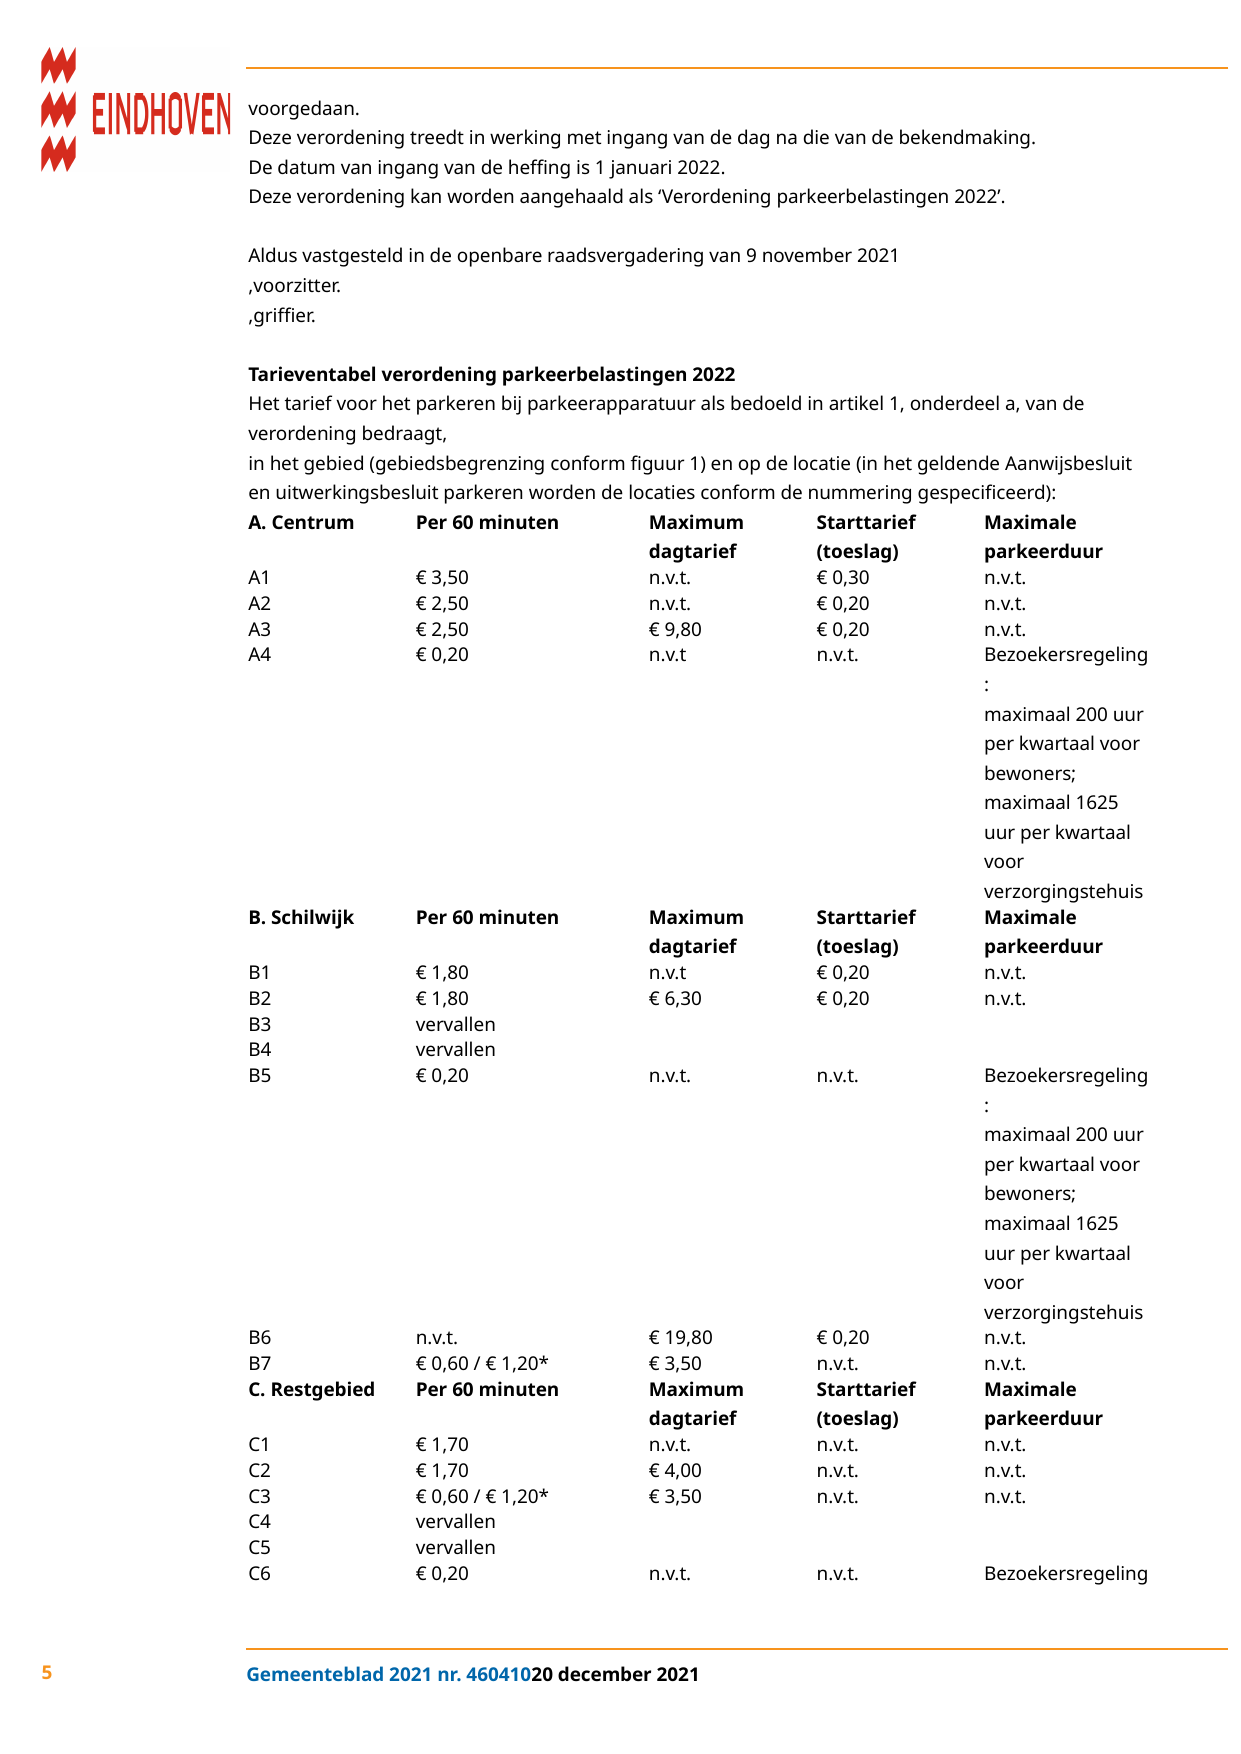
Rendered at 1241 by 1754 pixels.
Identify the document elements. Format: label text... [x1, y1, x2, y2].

table_cell C. Restgebied [248, 1376, 416, 1431]
table_cell Per 60 minuten [416, 904, 649, 959]
table_cell € 3,50 [416, 564, 649, 590]
table_cell [816, 1011, 984, 1036]
table_cell n.v.t. [984, 1325, 1152, 1350]
table_cell [649, 1534, 816, 1560]
table_cell n.v.t. [416, 1325, 649, 1350]
table_cell [816, 1534, 984, 1560]
table_cell [816, 1036, 984, 1062]
table_cell € 1,80 [416, 959, 649, 985]
table_header Maximum dagtarief [649, 509, 816, 564]
table_cell € 0,20 [816, 590, 984, 616]
table_cell € 0,20 [816, 985, 984, 1011]
table_cell vervallen [416, 1036, 649, 1062]
text De datum van ingang van de heffing is 1 januari 2022. [248, 154, 1152, 180]
table_cell [984, 1011, 1152, 1036]
text in het gebied (gebiedsbegrenzing conform figuur 1) en op de locatie (in het geldende Aanwijsbesluit en uitwerkingsbesluit parkeren worden de locaties conform de nummering gespecificeerd): [248, 450, 1152, 505]
table_cell n.v.t. [816, 1350, 984, 1376]
table_cell B2 [248, 985, 416, 1011]
text Tarieventabel verordening parkeerbelastingen 2022 [248, 361, 1152, 387]
table_cell € 0,60 / € 1,20* [416, 1350, 649, 1376]
table_cell C6 [248, 1560, 416, 1586]
text Het tarief voor het parkeren bij parkeerapparatuur als bedoeld in artikel 1, onderdeel a, van de verordening bedraagt, [248, 391, 1152, 446]
table_cell n.v.t. [984, 1350, 1152, 1376]
text Deze verordening treedt in werking met ingang van de dag na die van de bekendmaking. [248, 124, 1152, 150]
table_cell € 3,50 [649, 1483, 816, 1508]
table_cell € 1,70 [416, 1457, 649, 1483]
table_cell € 9,80 [649, 616, 816, 642]
text Aldus vastgesteld in de openbare raadsvergadering van 9 november 2021 [248, 243, 1152, 268]
table_cell n.v.t. [984, 564, 1152, 590]
table_cell n.v.t. [816, 642, 984, 904]
table_cell A4 [248, 642, 416, 904]
table_cell n.v.t [649, 959, 816, 985]
table_cell B6 [248, 1325, 416, 1350]
table_cell n.v.t. [816, 1457, 984, 1483]
table_cell [649, 1509, 816, 1534]
table_cell € 0,60 / € 1,20* [416, 1483, 649, 1508]
table_cell C4 [248, 1509, 416, 1534]
table_cell B7 [248, 1350, 416, 1376]
table_cell B1 [248, 959, 416, 985]
table_cell € 0,20 [416, 1062, 649, 1324]
table_cell n.v.t. [984, 1457, 1152, 1483]
table_cell Per 60 minuten [416, 1376, 649, 1431]
table_cell n.v.t. [984, 590, 1152, 616]
table_cell n.v.t. [816, 1560, 984, 1586]
table_cell n.v.t. [984, 959, 1152, 985]
table_cell B. Schilwijk [248, 904, 416, 959]
table_cell € 0,30 [816, 564, 984, 590]
table_cell Bezoekersregeling: maximaal 200 uur per kwartaal voor bewoners; maximaal 1625 uur per kwartaal voor verzorgingstehuis [984, 642, 1152, 904]
table_cell C3 [248, 1483, 416, 1508]
table_cell n.v.t. [649, 1560, 816, 1586]
table_cell € 6,30 [649, 985, 816, 1011]
table_cell Maximum dagtarief [649, 904, 816, 959]
table_cell Maximale parkeerduur [984, 904, 1152, 959]
table_cell vervallen [416, 1011, 649, 1036]
table_cell n.v.t. [816, 1483, 984, 1508]
table_cell n.v.t. [984, 985, 1152, 1011]
table_cell Starttarief (toeslag) [816, 1376, 984, 1431]
table_cell [984, 1036, 1152, 1062]
table_cell n.v.t. [984, 616, 1152, 642]
table_cell [649, 1011, 816, 1036]
table_cell [816, 1509, 984, 1534]
table_cell A1 [248, 564, 416, 590]
table_cell Bezoekersregeling: maximaal 200 uur per kwartaal voor bewoners; maximaal 1625 uur per kwartaal voor verzorgingstehuis [984, 1062, 1152, 1324]
table_cell vervallen [416, 1509, 649, 1534]
table_cell C1 [248, 1431, 416, 1457]
table_cell A3 [248, 616, 416, 642]
table_cell Maximale parkeerduur [984, 1376, 1152, 1431]
table_cell n.v.t [649, 642, 816, 904]
text ,griffier. [248, 302, 1152, 328]
table_cell € 0,20 [816, 1325, 984, 1350]
table_cell C5 [248, 1534, 416, 1560]
table_cell [984, 1534, 1152, 1560]
table_cell n.v.t. [984, 1483, 1152, 1508]
table_cell € 0,20 [816, 616, 984, 642]
text ,voorzitter. [248, 272, 1152, 298]
table_cell Starttarief (toeslag) [816, 904, 984, 959]
table_header A. Centrum [248, 509, 416, 564]
table_cell C2 [248, 1457, 416, 1483]
table_cell € 4,00 [649, 1457, 816, 1483]
table_header Per 60 minuten [416, 509, 649, 564]
table_cell B4 [248, 1036, 416, 1062]
table_cell n.v.t. [984, 1431, 1152, 1457]
table_cell € 19,80 [649, 1325, 816, 1350]
table_cell n.v.t. [816, 1431, 984, 1457]
table_cell n.v.t. [816, 1062, 984, 1324]
table_cell € 0,20 [416, 1560, 649, 1586]
table_cell Bezoekersregeling [984, 1560, 1152, 1586]
table_cell Maximum dagtarief [649, 1376, 816, 1431]
table_cell [984, 1509, 1152, 1534]
table_header Starttarief (toeslag) [816, 509, 984, 564]
table_cell n.v.t. [649, 1062, 816, 1324]
table_cell A2 [248, 590, 416, 616]
table_cell n.v.t. [649, 564, 816, 590]
table_cell € 1,80 [416, 985, 649, 1011]
table_cell B3 [248, 1011, 416, 1036]
text Deze verordening kan worden aangehaald als ‘Verordening parkeerbelastingen 2022’. [248, 183, 1152, 209]
table_header Maximale parkeerduur [984, 509, 1152, 564]
table_cell € 2,50 [416, 616, 649, 642]
table_cell n.v.t. [649, 1431, 816, 1457]
table_cell € 3,50 [649, 1350, 816, 1376]
table_cell [649, 1036, 816, 1062]
table_cell vervallen [416, 1534, 649, 1560]
table_cell € 1,70 [416, 1431, 649, 1457]
table_cell € 2,50 [416, 590, 649, 616]
table_cell € 0,20 [416, 642, 649, 904]
table_cell € 0,20 [816, 959, 984, 985]
table_cell B5 [248, 1062, 416, 1324]
table_cell n.v.t. [649, 590, 816, 616]
picture [41, 47, 231, 172]
text voorgedaan. [248, 95, 1152, 121]
